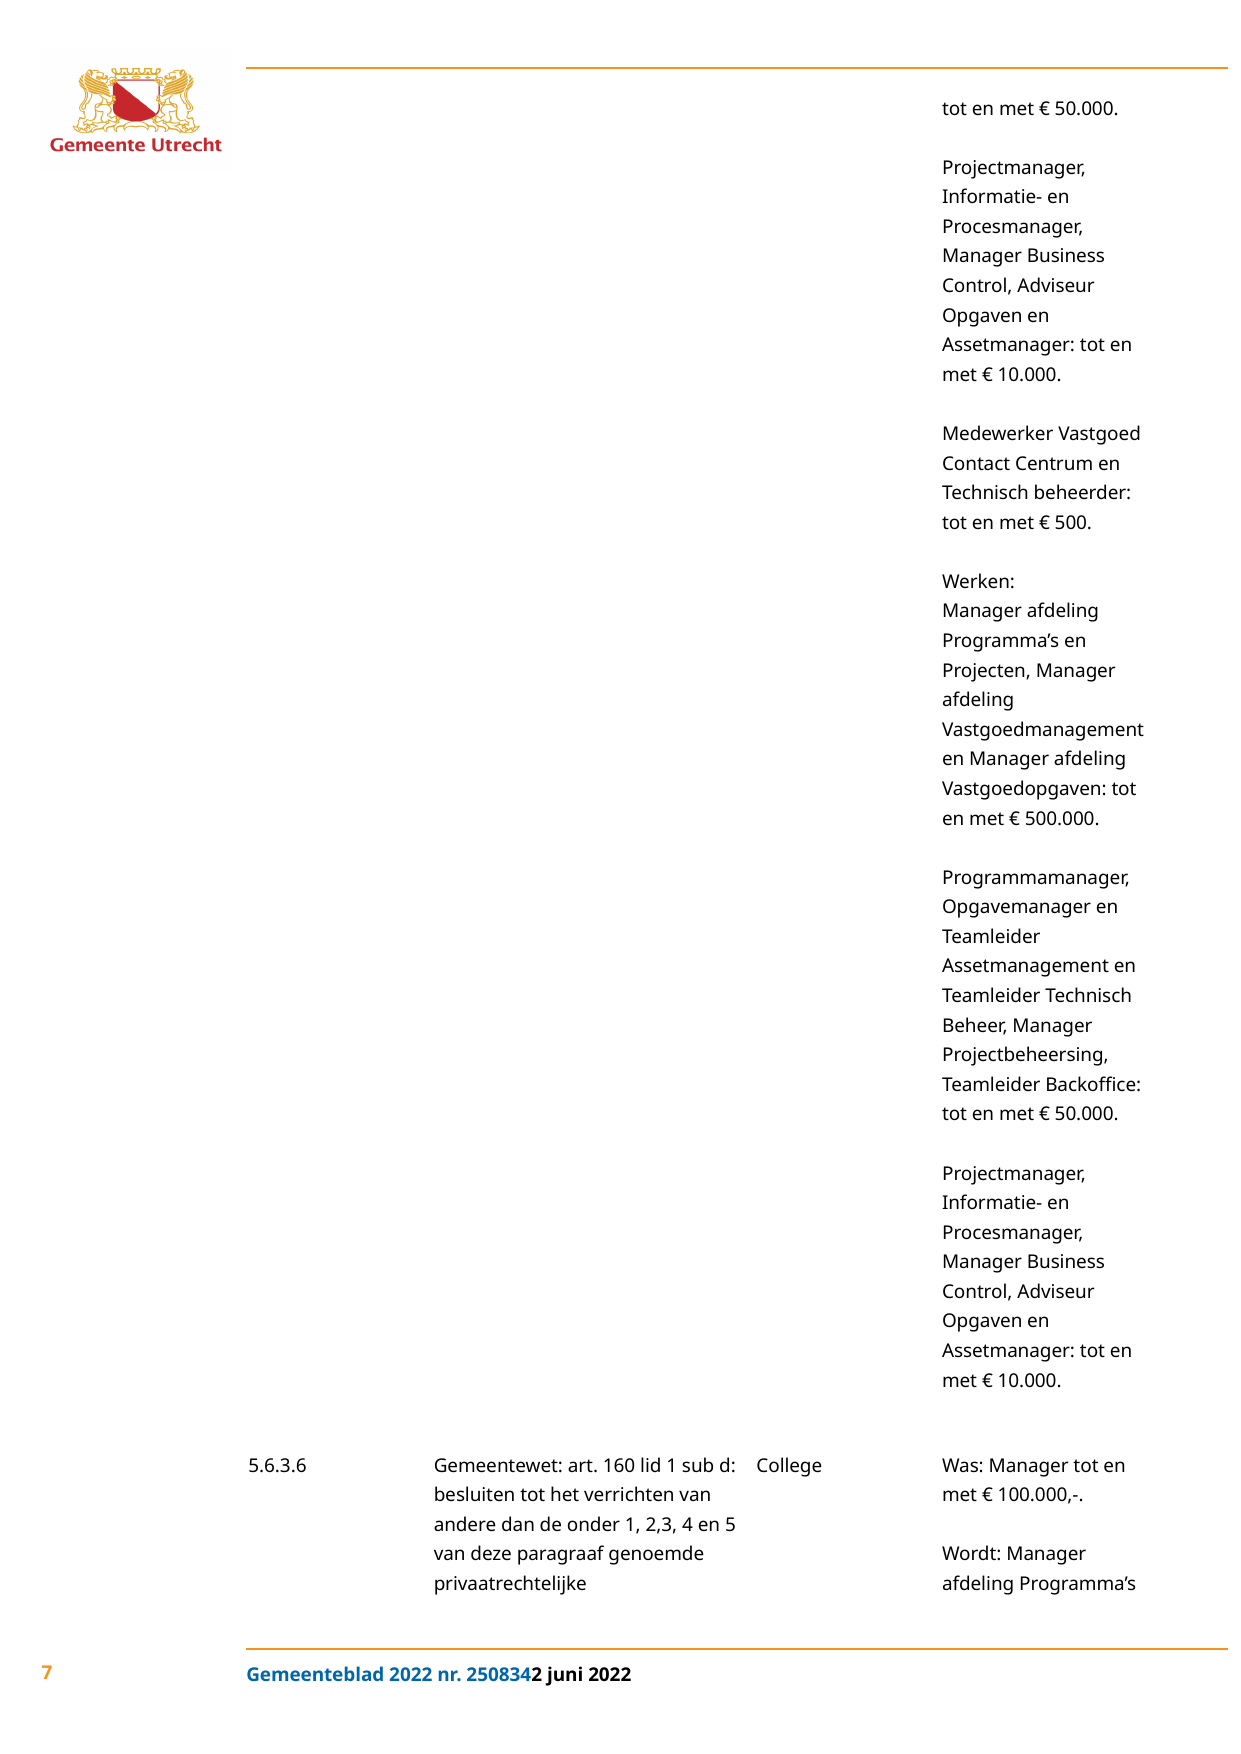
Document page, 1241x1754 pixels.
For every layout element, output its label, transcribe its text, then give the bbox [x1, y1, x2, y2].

table_cell 5.6.3.6 [248, 1452, 433, 1596]
table_cell Was: Manager tot en met € 100.000,-. Wordt: Manager afdeling Programma’s [942, 1452, 1152, 1596]
table_cell tot en met € 50.000. Projectmanager, Informatie- en Procesmanager, Manager Business Control, Adviseur Opgaven en Assetmanager: tot en met € 10.000. Medewerker Vastgoed Contact Centrum en Technisch beheerder: tot en met € 500. Werken: Manager afdeling Programma’s en Projecten, Manager afdeling Vastgoedmanagement en Manager afdeling Vastgoedopgaven: tot en met € 500.000. Programmamanager, Opgavemanager en Teamleider Assetmanagement en Teamleider Technisch Beheer, Manager Projectbeheersing, Teamleider Backoffice: tot en met € 50.000. Projectmanager, Informatie- en Procesmanager, Manager Business Control, Adviseur Opgaven en Assetmanager: tot en met € 10.000. [942, 95, 1152, 1452]
table_cell [248, 95, 433, 1452]
table_cell [756, 95, 942, 1452]
picture [41, 47, 231, 172]
table_cell [434, 95, 756, 1452]
table_cell Gemeentewet: art. 160 lid 1 sub d: besluiten tot het verrichten van andere dan de onder 1, 2,3, 4 en 5 van deze paragraaf genoemde privaatrechtelijke [434, 1452, 756, 1596]
table_cell College [756, 1452, 942, 1596]
